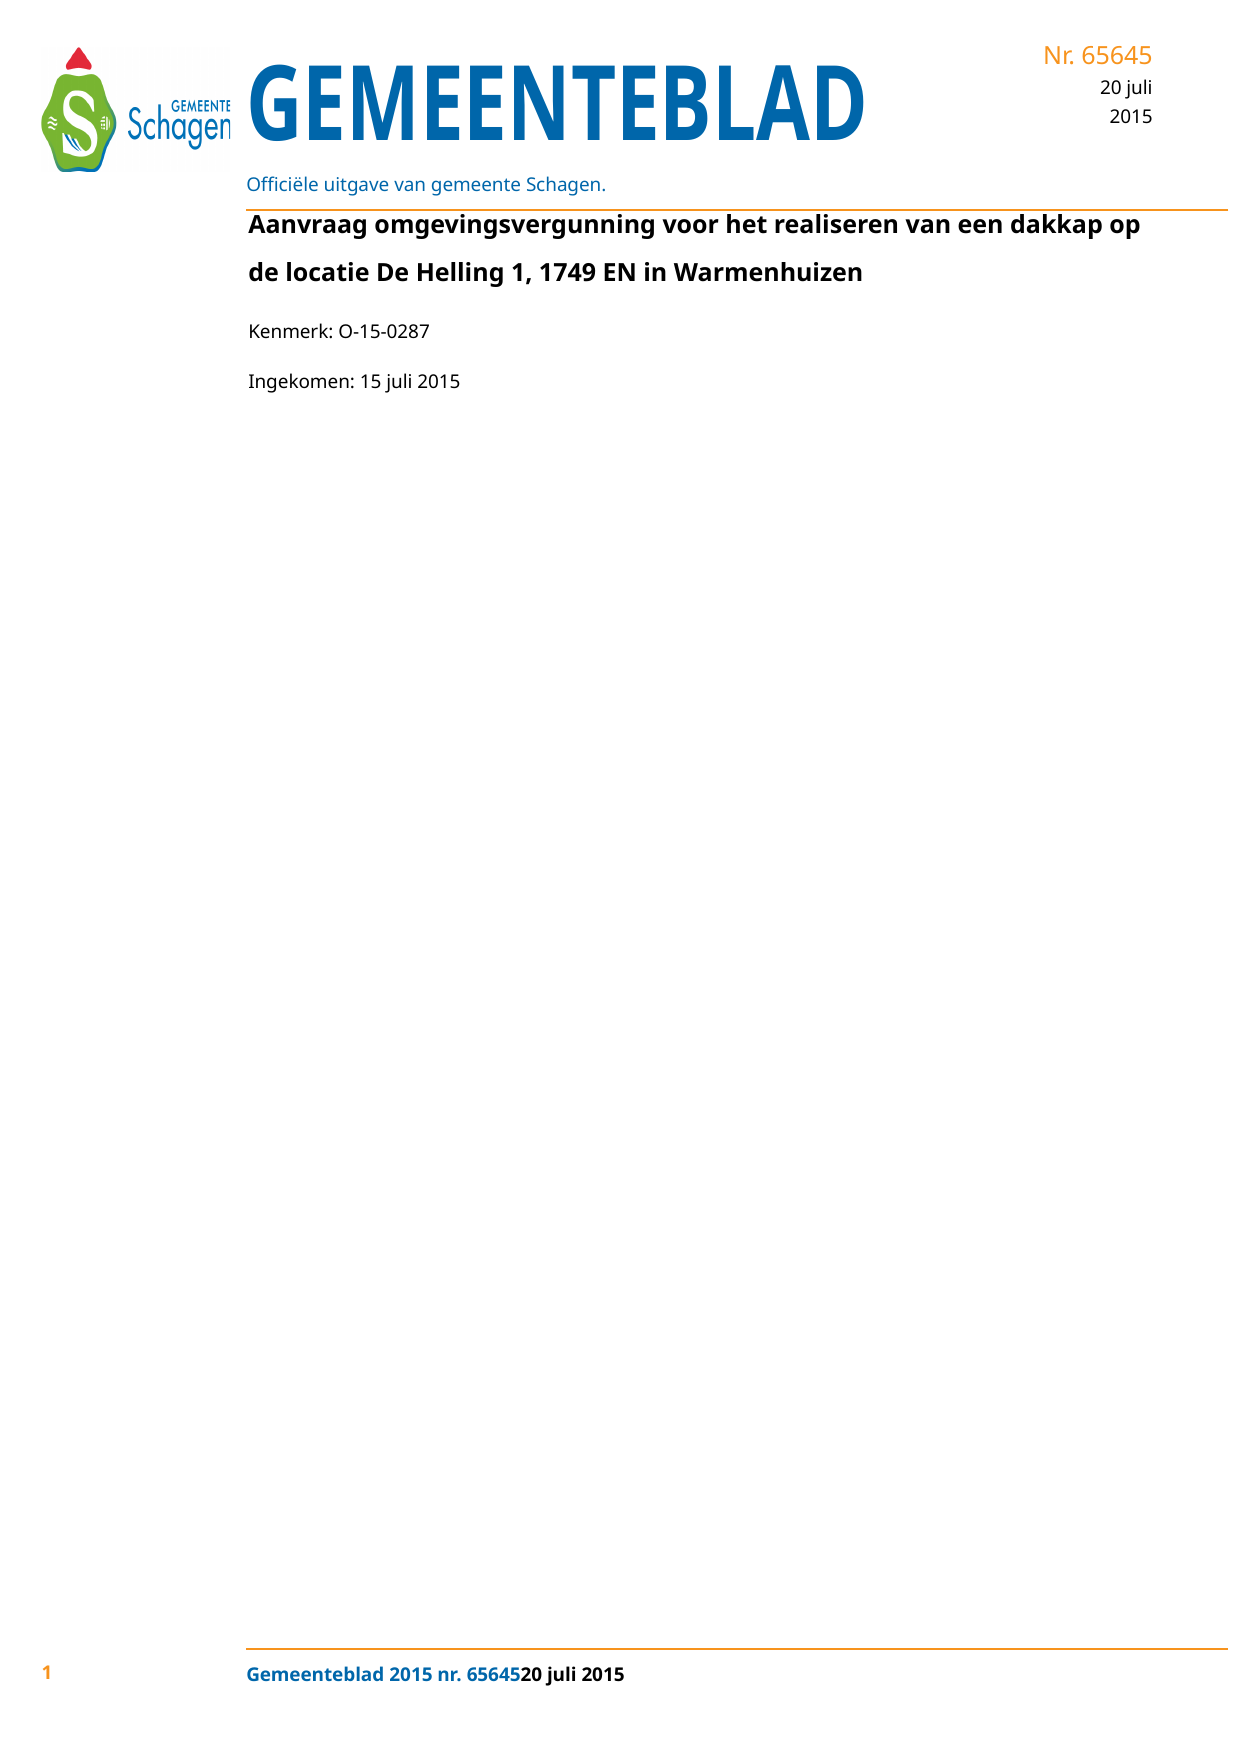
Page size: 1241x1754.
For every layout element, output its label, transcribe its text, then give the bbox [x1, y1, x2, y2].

picture [41, 47, 231, 172]
text Aanvraag omgevingsvergunning voor het realiseren van een dakkap op de locatie De Helling 1, 1749 EN in Warmenhuizen [248, 211, 1152, 288]
text Ingekomen: 15 juli 2015 [248, 368, 1152, 394]
text Kenmerk: O-15-0287 [248, 318, 1152, 344]
